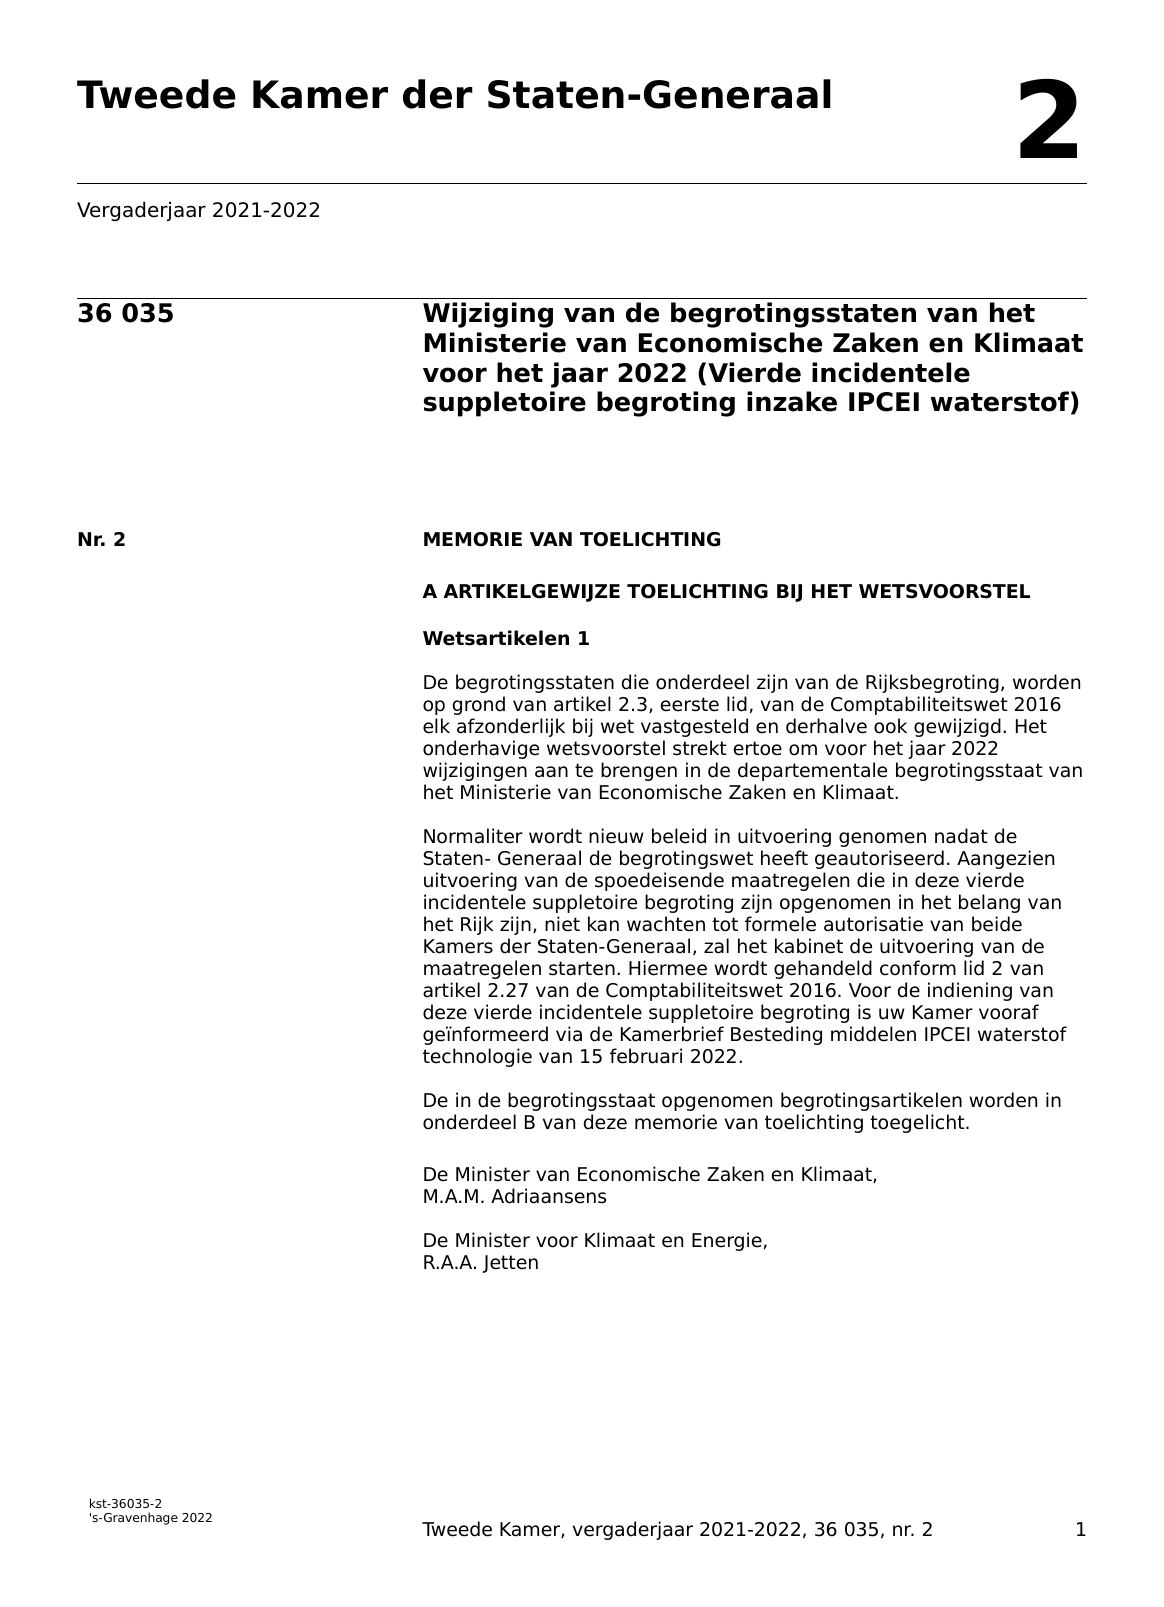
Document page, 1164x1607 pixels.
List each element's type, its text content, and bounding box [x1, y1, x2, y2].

table_header 2 [886, 59, 1087, 183]
text kst-36035-2 [88, 1497, 323, 1511]
text 's-Gravenhage 2022 [88, 1511, 323, 1525]
table_header Tweede Kamer der Staten-Generaal [77, 59, 886, 183]
subtitle A ARTIKELGEWIJZE TOELICHTING BIJ HET WETSVOORSTEL [422, 581, 1087, 603]
subtitle Nr. 2 MEMORIE VAN TOELICHTING [77, 529, 1087, 551]
text De Minister voor Klimaat en Energie, R.A.A. Jetten [422, 1230, 1087, 1274]
text Normaliter wordt nieuw beleid in uitvoering genomen nadat de Staten- Generaal de begrotingswet heeft geautoriseerd. Aangezien uitvoering van de spoedeisende maatregelen die in deze vierde incidentele suppletoire begroting zijn opgenomen in het belang van het Rijk zijn, niet kan wachten tot formele autorisatie van beide Kamers der Staten-Generaal, zal het kabinet de uitvoering van de maatregelen starten. Hiermee wordt gehandeld conform lid 2 van artikel 2.27 van de Comptabiliteitswet 2016. Voor de indiening van deze vierde incidentele suppletoire begroting is uw Kamer vooraf geïnformeerd via de Kamerbrief Besteding middelen IPCEI waterstof technologie van 15 februari 2022. [422, 826, 1087, 1068]
subtitle 36 035 Wijziging van de begrotingsstaten van het Ministerie van Economische Zaken en Klimaat voor het jaar 2022 (Vierde incidentele suppletoire begroting inzake IPCEI waterstof) [77, 299, 1087, 418]
text De begrotingsstaten die onderdeel zijn van de Rijksbegroting, worden op grond van artikel 2.3, eerste lid, van de Comptabiliteitswet 2016 elk afzonderlijk bij wet vastgesteld en derhalve ook gewijzigd. Het onderhavige wetsvoorstel strekt ertoe om voor het jaar 2022 wijzigingen aan te brengen in de departementale begrotingsstaat van het Ministerie van Economische Zaken en Klimaat. [422, 672, 1087, 804]
subtitle Wetsartikelen 1 [422, 628, 1087, 650]
text De Minister van Economische Zaken en Klimaat, M.A.M. Adriaansens [422, 1164, 1087, 1208]
text De in de begrotingsstaat opgenomen begrotingsartikelen worden in onderdeel B van deze memorie van toelichting toegelicht. [422, 1090, 1087, 1134]
table_cell Vergaderjaar 2021-2022 [77, 184, 1087, 298]
